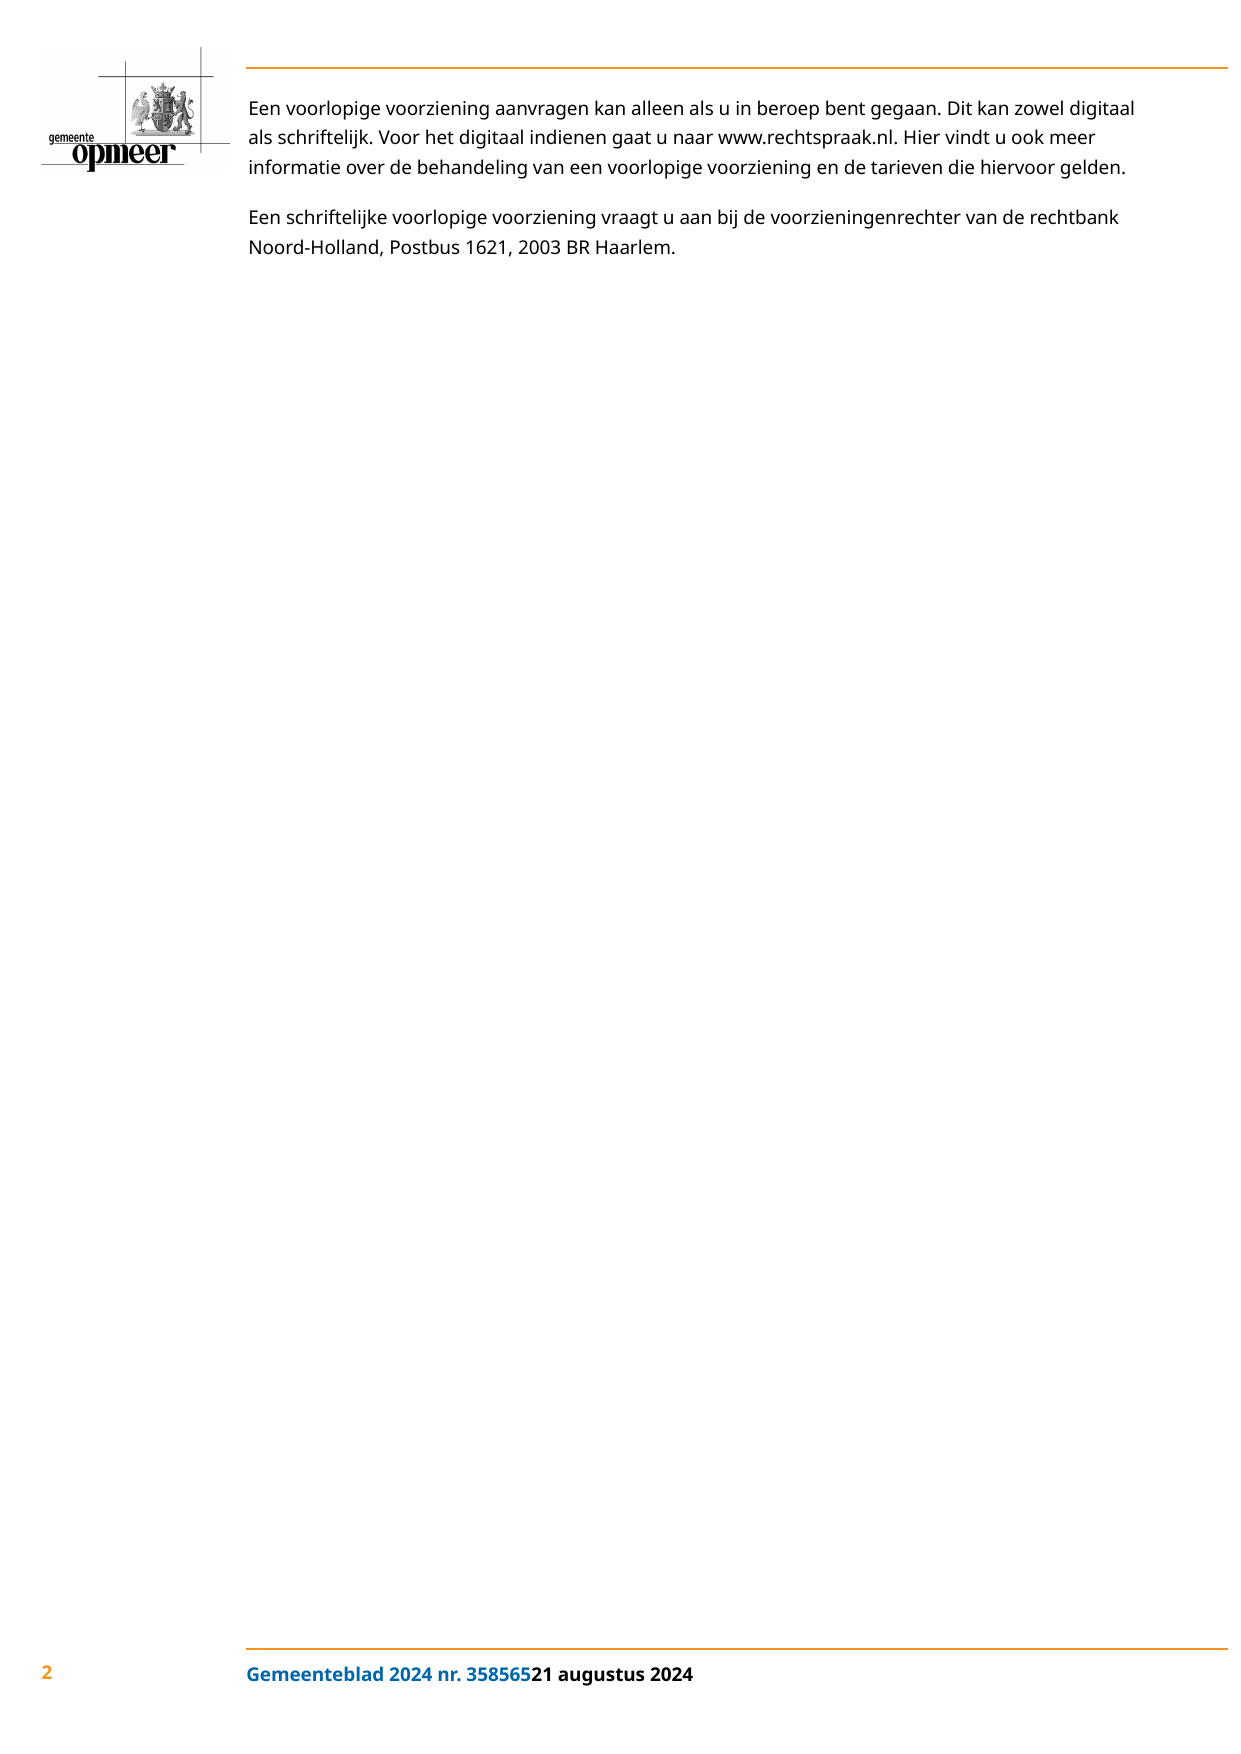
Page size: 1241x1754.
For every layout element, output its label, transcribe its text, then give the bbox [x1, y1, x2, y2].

picture [41, 47, 231, 172]
text Een voorlopige voorziening aanvragen kan alleen als u in beroep bent gegaan. Dit kan zowel digitaal als schriftelijk. Voor het digitaal indienen gaat u naar www.rechtspraak.nl. Hier vindt u ook meer informatie over de behandeling van een voorlopige voorziening en de tarieven die hiervoor gelden. [248, 95, 1152, 180]
text Een schriftelijke voorlopige voorziening vraagt u aan bij de voorzieningenrechter van de rechtbank Noord-Holland, Postbus 1621, 2003 BR Haarlem. [248, 204, 1152, 260]
